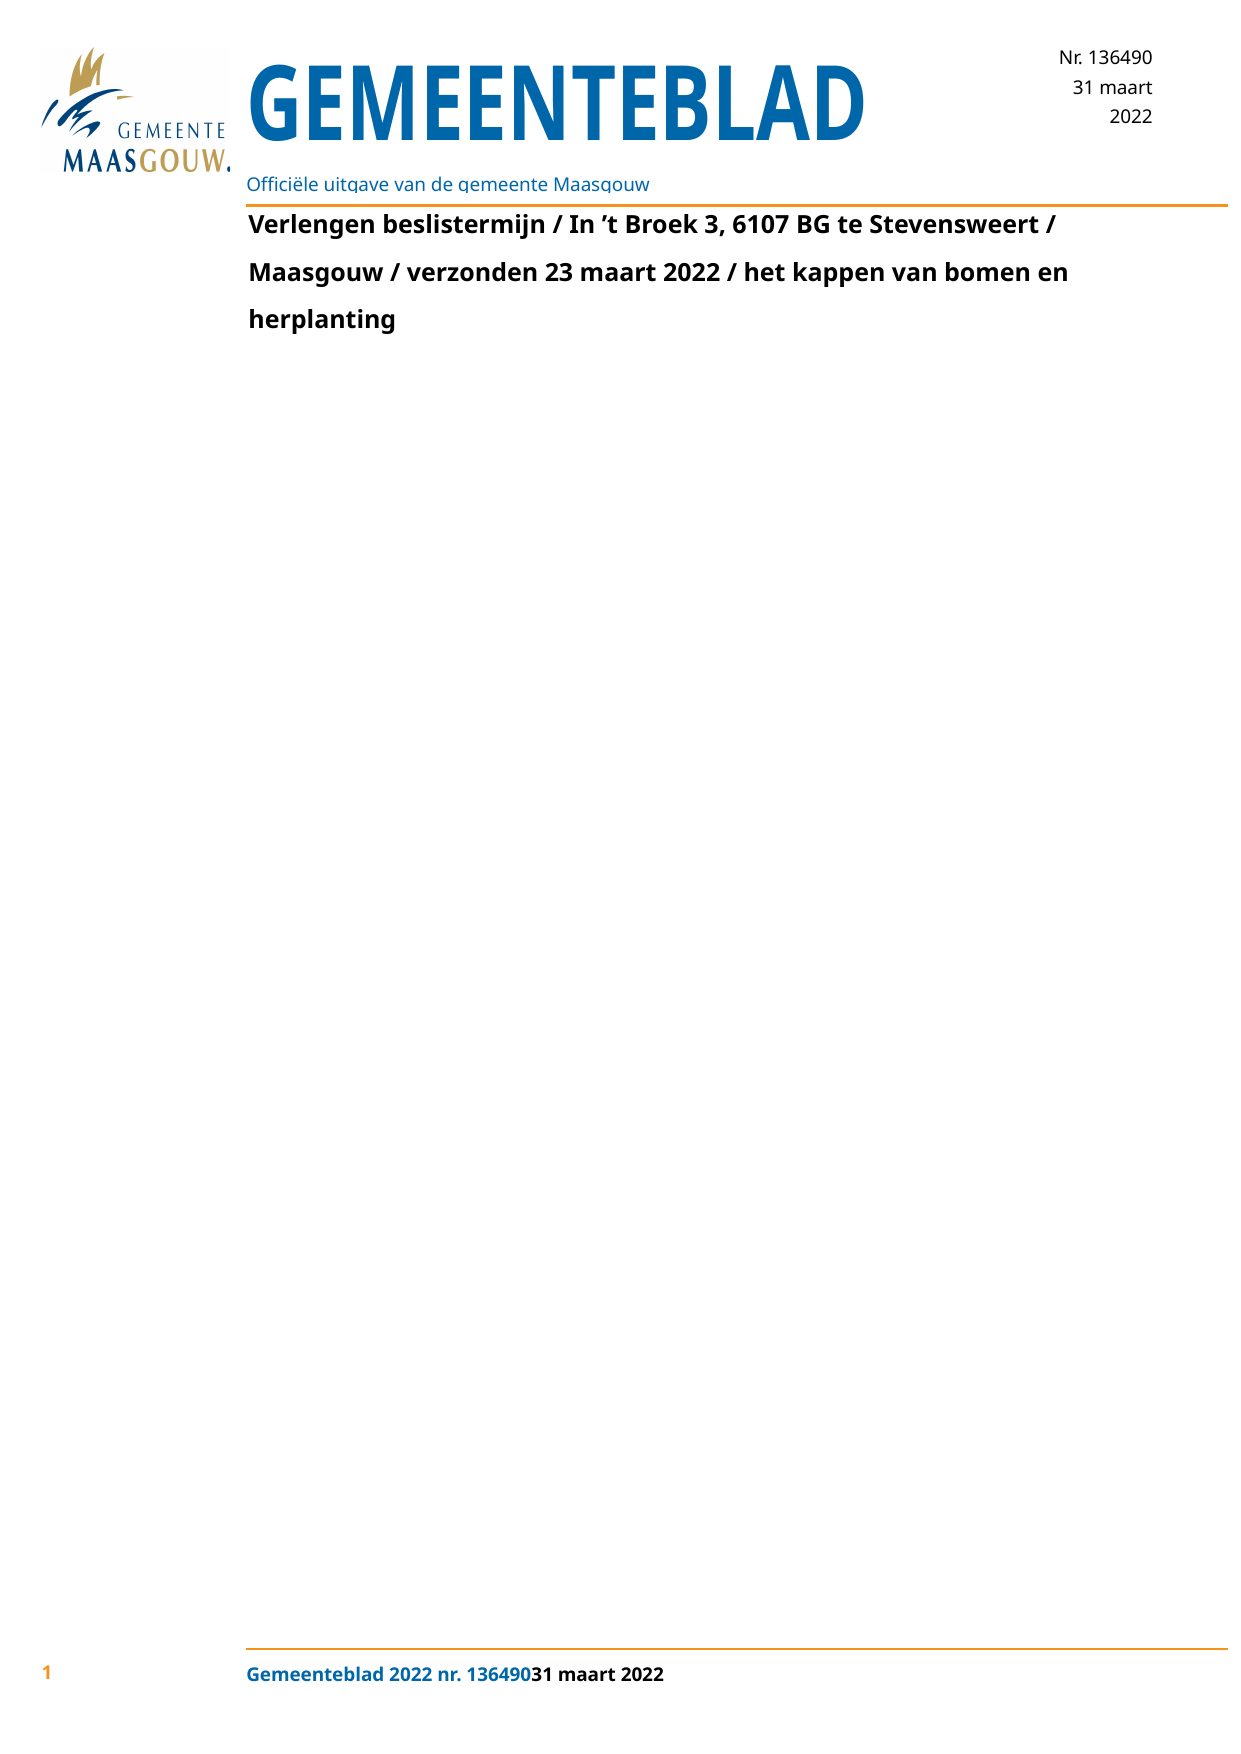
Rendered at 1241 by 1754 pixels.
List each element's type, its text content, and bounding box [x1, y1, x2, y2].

picture [41, 47, 231, 172]
text Verlengen beslistermijn / In ’t Broek 3, 6107 BG te Stevensweert / Maasgouw / verzonden 23 maart 2022 / het kappen van bomen en herplanting [248, 207, 1152, 336]
